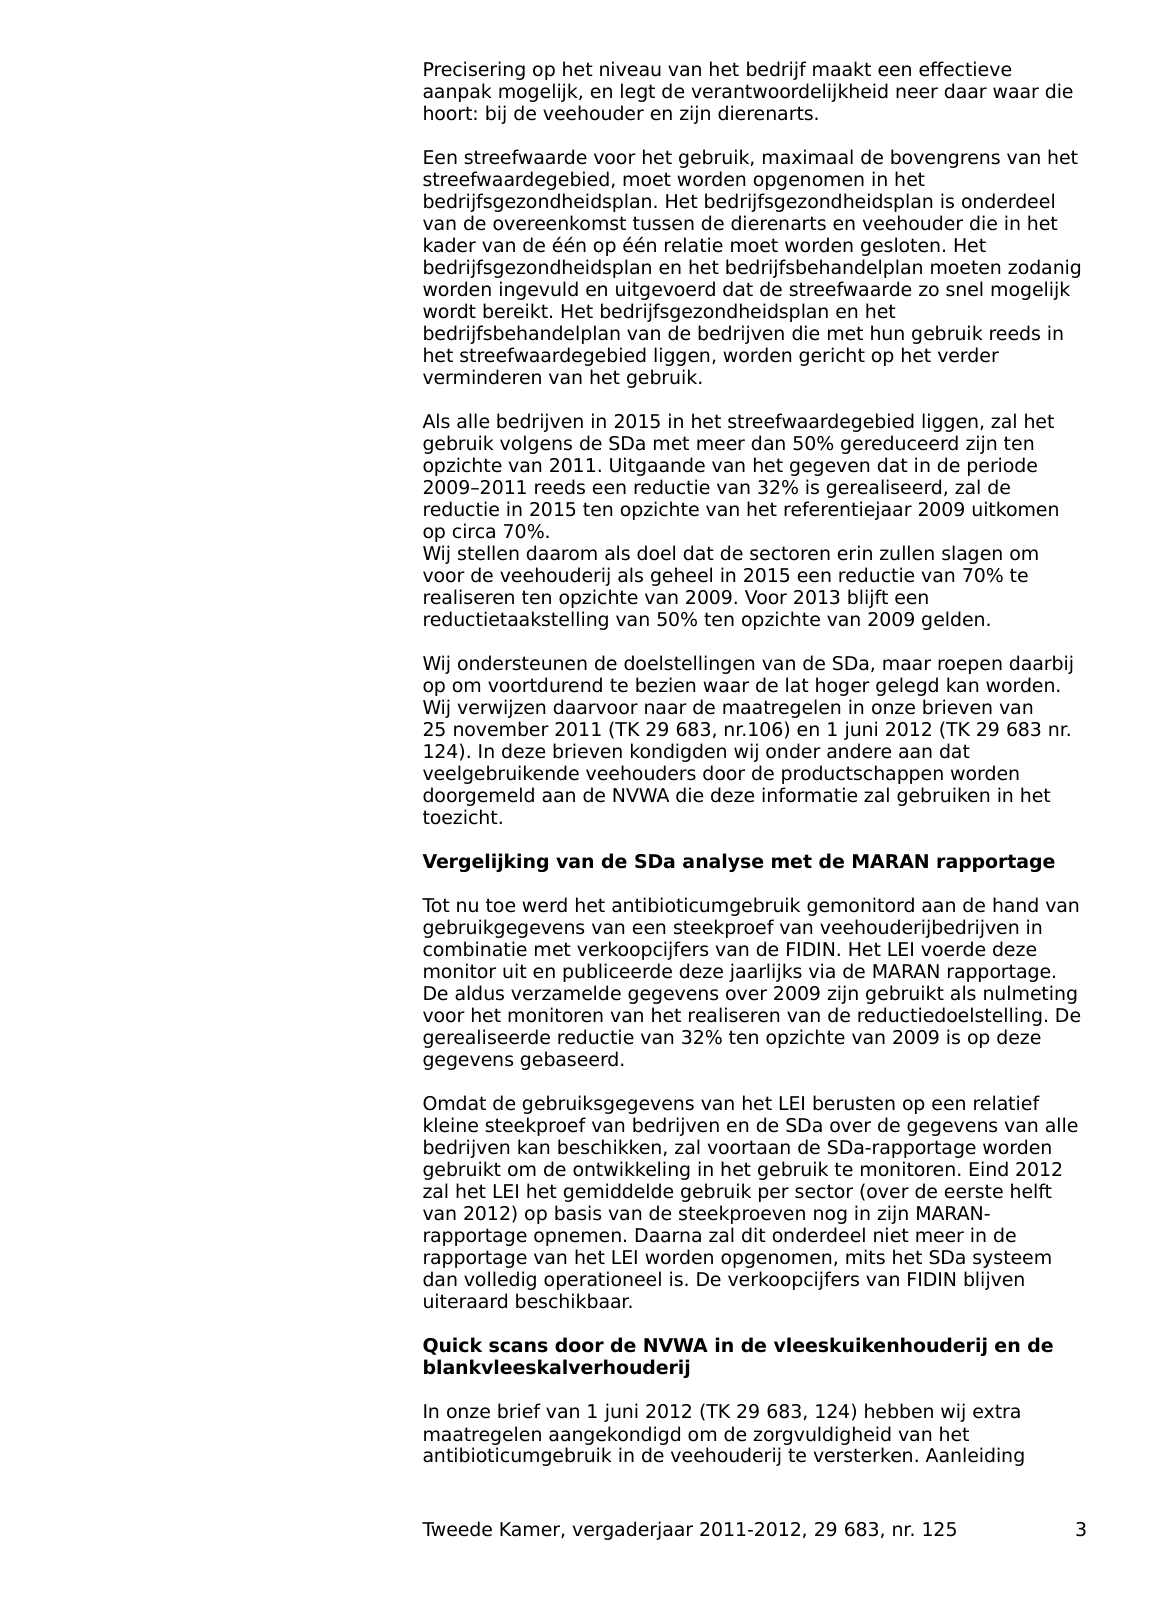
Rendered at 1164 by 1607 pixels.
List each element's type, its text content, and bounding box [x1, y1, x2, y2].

text Wij ondersteunen de doelstellingen van de SDa, maar roepen daarbij op om voortdurend te bezien waar de lat hoger gelegd kan worden. Wij verwijzen daarvoor naar de maatregelen in onze brieven van 25 november 2011 (TK 29 683, nr.106) en 1 juni 2012 (TK 29 683 nr. 124). In deze brieven kondigden wij onder andere aan dat veelgebruikende veehouders door de productschappen worden doorgemeld aan de NVWA die deze informatie zal gebruiken in het toezicht. [422, 653, 1087, 829]
text Tot nu toe werd het antibioticumgebruik gemonitord aan de hand van gebruikgegevens van een steekproef van veehouderijbedrijven in combinatie met verkoopcijfers van de FIDIN. Het LEI voerde deze monitor uit en publiceerde deze jaarlijks via de MARAN rapportage. De aldus verzamelde gegevens over 2009 zijn gebruikt als nulmeting voor het monitoren van het realiseren van de reductiedoelstelling. De gerealiseerde reductie van 32% ten opzichte van 2009 is op deze gegevens gebaseerd. [422, 895, 1087, 1071]
subtitle Vergelijking van de SDa analyse met de MARAN rapportage [422, 851, 1087, 873]
text Omdat de gebruiksgegevens van het LEI berusten op een relatief kleine steekproef van bedrijven en de SDa over de gegevens van alle bedrijven kan beschikken, zal voortaan de SDa-rapportage worden gebruikt om de ontwikkeling in het gebruik te monitoren. Eind 2012 zal het LEI het gemiddelde gebruik per sector (over de eerste helft van 2012) op basis van de steekproeven nog in zijn MARAN-rapportage opnemen. Daarna zal dit onderdeel niet meer in de rapportage van het LEI worden opgenomen, mits het SDa systeem dan volledig operationeel is. De verkoopcijfers van FIDIN blijven uiteraard beschikbaar. [422, 1093, 1087, 1313]
text Wij stellen daarom als doel dat de sectoren erin zullen slagen om voor de veehouderij als geheel in 2015 een reductie van 70% te realiseren ten opzichte van 2009. Voor 2013 blijft een reductietaakstelling van 50% ten opzichte van 2009 gelden. [422, 543, 1087, 631]
text Een streefwaarde voor het gebruik, maximaal de bovengrens van het streefwaardegebied, moet worden opgenomen in het bedrijfsgezondheidsplan. Het bedrijfsgezondheidsplan is onderdeel van de overeenkomst tussen de dierenarts en veehouder die in het kader van de één op één relatie moet worden gesloten. Het bedrijfsgezondheidsplan en het bedrijfsbehandelplan moeten zodanig worden ingevuld en uitgevoerd dat de streefwaarde zo snel mogelijk wordt bereikt. Het bedrijfsgezondheidsplan en het bedrijfsbehandelplan van de bedrijven die met hun gebruik reeds in het streefwaardegebied liggen, worden gericht op het verder verminderen van het gebruik. [422, 147, 1087, 389]
text Als alle bedrijven in 2015 in het streefwaardegebied liggen, zal het gebruik volgens de SDa met meer dan 50% gereduceerd zijn ten opzichte van 2011. Uitgaande van het gegeven dat in de periode 2009–2011 reeds een reductie van 32% is gerealiseerd, zal de reductie in 2015 ten opzichte van het referentiejaar 2009 uitkomen op circa 70%. [422, 411, 1087, 543]
text Precisering op het niveau van het bedrijf maakt een effectieve aanpak mogelijk, en legt de verantwoordelijkheid neer daar waar die hoort: bij de veehouder en zijn dierenarts. [422, 59, 1087, 125]
text In onze brief van 1 juni 2012 (TK 29 683, 124) hebben wij extra maatregelen aangekondigd om de zorgvuldigheid van het antibioticumgebruik in de veehouderij te versterken. Aanleiding [422, 1401, 1087, 1467]
subtitle Quick scans door de NVWA in de vleeskuikenhouderij en de blankvleeskalverhouderij [422, 1335, 1087, 1379]
